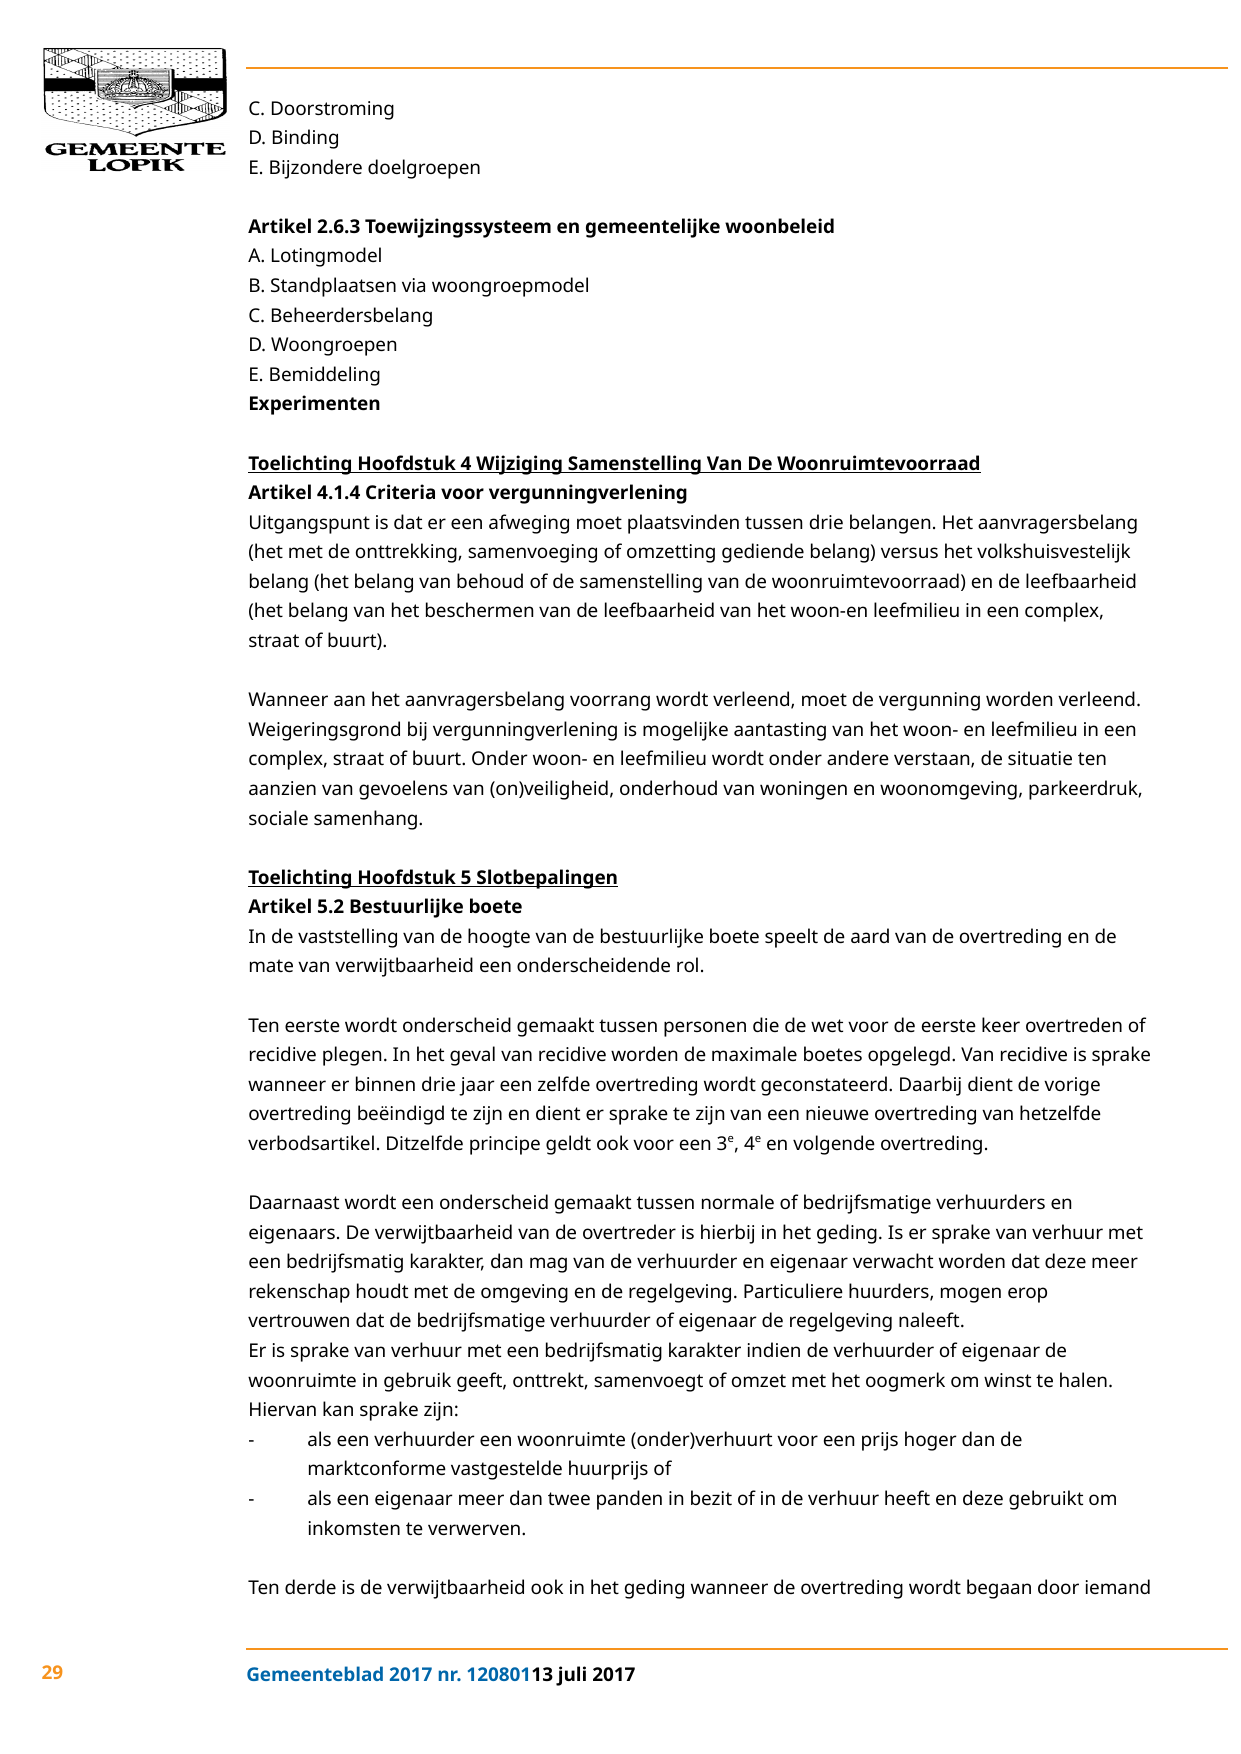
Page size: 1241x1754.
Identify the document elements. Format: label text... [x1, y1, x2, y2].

list als een verhuurder een woonruimte (onder)verhuurt voor een prijs hoger dan de marktconforme vastgestelde huurprijs of [248, 1426, 1152, 1481]
text Experimenten [248, 391, 1152, 416]
text A. Lotingmodel [248, 243, 1152, 268]
text Toelichting Hoofdstuk 5 Slotbepalingen [248, 864, 1152, 890]
text Ten eerste wordt onderscheid gemaakt tussen personen die de wet voor de eerste keer overtreden of recidive plegen. In het geval van recidive worden de maximale boetes opgelegd. Van recidive is sprake wanneer er binnen drie jaar een zelfde overtreding wordt geconstateerd. Daarbij dient de vorige overtreding beëindigd te zijn en dient er sprake te zijn van een nieuwe overtreding van hetzelfde verbodsartikel. Ditzelfde principe geldt ook voor een 3e, 4e en volgende overtreding. [248, 1012, 1152, 1156]
text E. Bemiddeling [248, 361, 1152, 387]
text D. Binding [248, 124, 1152, 150]
picture [41, 47, 231, 172]
text Toelichting Hoofdstuk 4 Wijziging Samenstelling Van De Woonruimtevoorraad [248, 450, 1152, 476]
text Uitgangspunt is dat er een afweging moet plaatsvinden tussen drie belangen. Het aanvragersbelang (het met de onttrekking, samenvoeging of omzetting gediende belang) versus het volkshuisvestelijk belang (het belang van behoud of de samenstelling van de woonruimtevoorraad) en de leefbaarheid (het belang van het beschermen van de leefbaarheid van het woon-en leefmilieu in een complex, straat of buurt). [248, 509, 1152, 653]
list als een eigenaar meer dan twee panden in bezit of in de verhuur heeft en deze gebruikt om inkomsten te verwerven. [248, 1485, 1152, 1541]
text In de vaststelling van de hoogte van de bestuurlijke boete speelt de aard van de overtreding en de mate van verwijtbaarheid een onderscheidende rol. [248, 923, 1152, 978]
text Artikel 5.2 Bestuurlijke boete [248, 893, 1152, 919]
text D. Woongroepen [248, 331, 1152, 357]
text Wanneer aan het aanvragersbelang voorrang wordt verleend, moet de vergunning worden verleend. [248, 686, 1152, 712]
text Daarnaast wordt een onderscheid gemaakt tussen normale of bedrijfsmatige verhuurders en eigenaars. De verwijtbaarheid van de overtreder is hierbij in het geding. Is er sprake van verhuur met een bedrijfsmatig karakter, dan mag van de verhuurder en eigenaar verwacht worden dat deze meer rekenschap houdt met de omgeving en de regelgeving. Particuliere huurders, mogen erop vertrouwen dat de bedrijfsmatige verhuurder of eigenaar de regelgeving naleeft. [248, 1189, 1152, 1333]
text E. Bijzondere doelgroepen [248, 154, 1152, 180]
text Weigeringsgrond bij vergunningverlening is mogelijke aantasting van het woon- en leefmilieu in een complex, straat of buurt. Onder woon- en leefmilieu wordt onder andere verstaan, de situatie ten aanzien van gevoelens van (on)veiligheid, onderhoud van woningen en woonomgeving, parkeerdruk, sociale samenhang. [248, 716, 1152, 831]
text C. Beheerdersbelang [248, 302, 1152, 328]
text Er is sprake van verhuur met een bedrijfsmatig karakter indien de verhuurder of eigenaar de woonruimte in gebruik geeft, onttrekt, samenvoegt of omzet met het oogmerk om winst te halen. Hiervan kan sprake zijn: [248, 1337, 1152, 1422]
text Artikel 2.6.3 Toewijzingssysteem en gemeentelijke woonbeleid [248, 213, 1152, 239]
text C. Doorstroming [248, 95, 1152, 121]
text Artikel 4.1.4 Criteria voor vergunningverlening [248, 479, 1152, 505]
text B. Standplaatsen via woongroepmodel [248, 272, 1152, 298]
text Ten derde is de verwijtbaarheid ook in het geding wanneer de overtreding wordt begaan door iemand [248, 1574, 1152, 1600]
